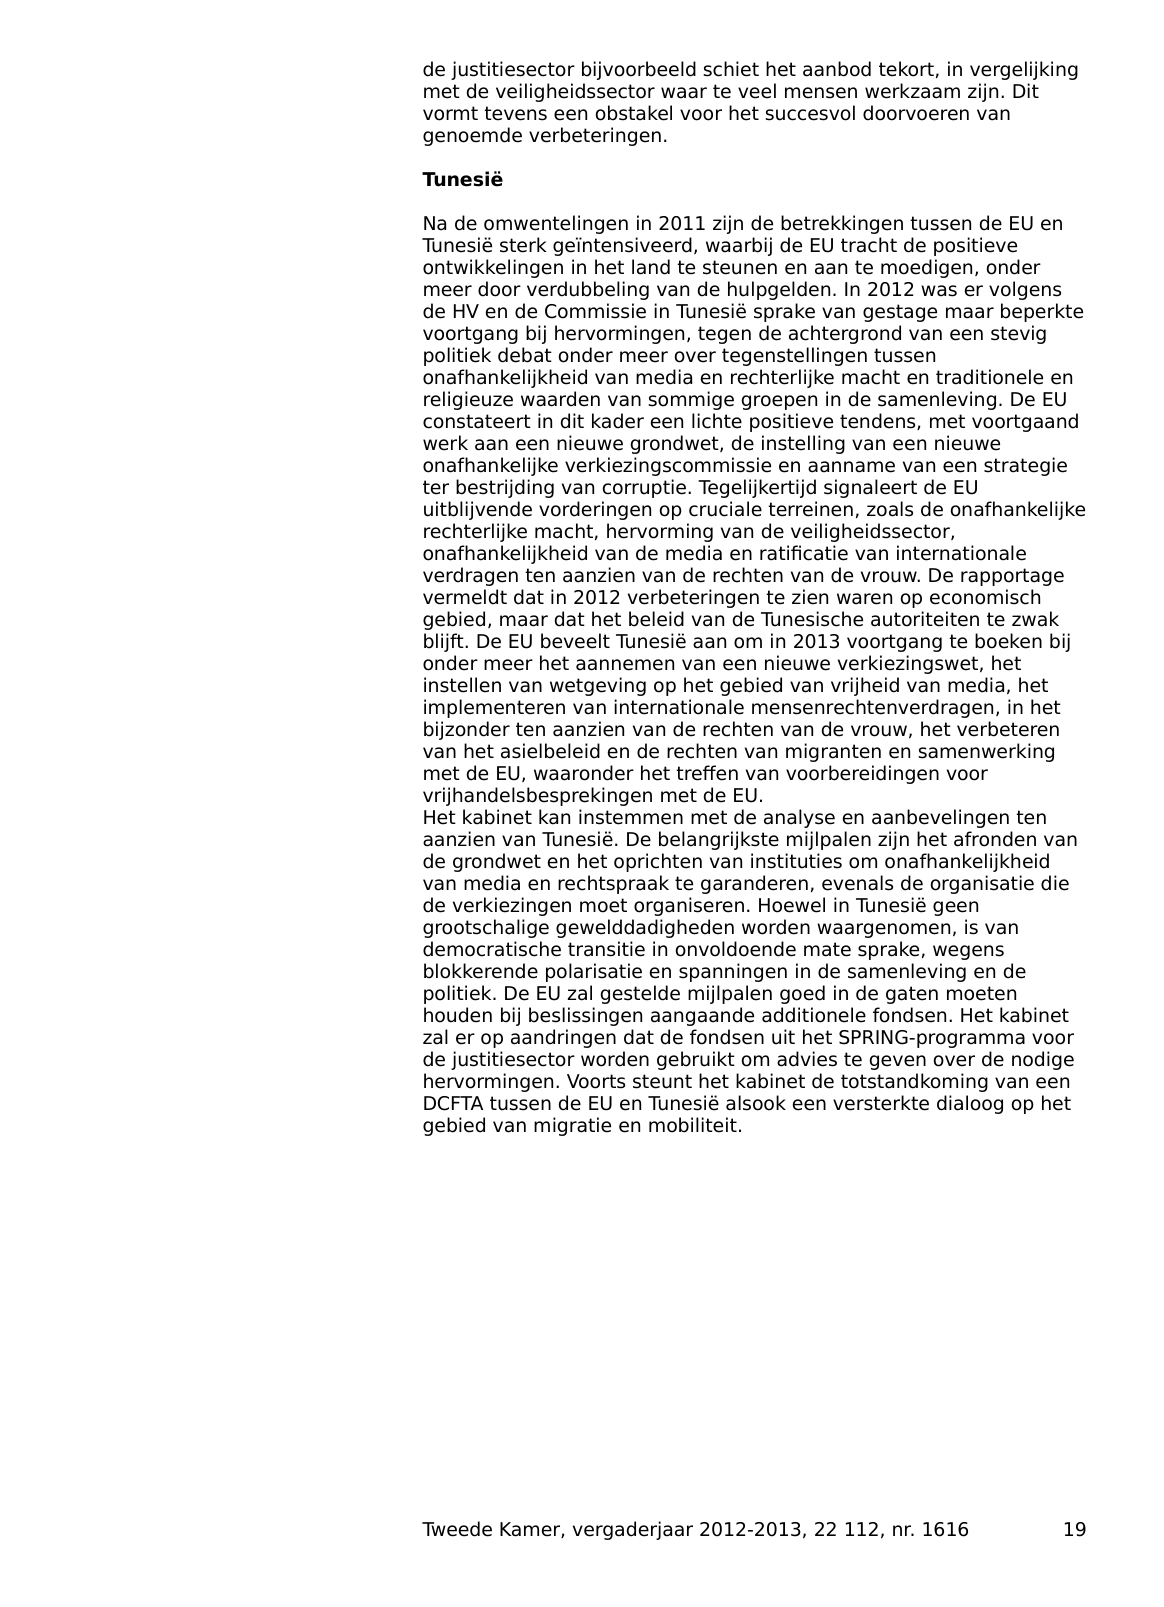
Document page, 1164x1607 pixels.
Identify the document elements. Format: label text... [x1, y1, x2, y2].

subtitle Tunesië [422, 169, 1087, 191]
text de justitiesector bijvoorbeeld schiet het aanbod tekort, in vergelijking met de veiligheidssector waar te veel mensen werkzaam zijn. Dit vormt tevens een obstakel voor het succesvol doorvoeren van genoemde verbeteringen. [422, 59, 1087, 147]
text Het kabinet kan instemmen met de analyse en aanbevelingen ten aanzien van Tunesië. De belangrijkste mijlpalen zijn het afronden van de grondwet en het oprichten van instituties om onafhankelijkheid van media en rechtspraak te garanderen, evenals de organisatie die de verkiezingen moet organiseren. Hoewel in Tunesië geen grootschalige gewelddadigheden worden waargenomen, is van democratische transitie in onvoldoende mate sprake, wegens blokkerende polarisatie en spanningen in de samenleving en de politiek. De EU zal gestelde mijlpalen goed in de gaten moeten houden bij beslissingen aangaande additionele fondsen. Het kabinet zal er op aandringen dat de fondsen uit het SPRING-programma voor de justitiesector worden gebruikt om advies te geven over de nodige hervormingen. Voorts steunt het kabinet de totstandkoming van een DCFTA tussen de EU en Tunesië alsook een versterkte dialoog op het gebied van migratie en mobiliteit. [422, 807, 1087, 1136]
text Na de omwentelingen in 2011 zijn de betrekkingen tussen de EU en Tunesië sterk geïntensiveerd, waarbij de EU tracht de positieve ontwikkelingen in het land te steunen en aan te moedigen, onder meer door verdubbeling van de hulpgelden. In 2012 was er volgens de HV en de Commissie in Tunesië sprake van gestage maar beperkte voortgang bij hervormingen, tegen de achtergrond van een stevig politiek debat onder meer over tegenstellingen tussen onafhankelijkheid van media en rechterlijke macht en traditionele en religieuze waarden van sommige groepen in de samenleving. De EU constateert in dit kader een lichte positieve tendens, met voortgaand werk aan een nieuwe grondwet, de instelling van een nieuwe onafhankelijke verkiezingscommissie en aanname van een strategie ter bestrijding van corruptie. Tegelijkertijd signaleert de EU uitblijvende vorderingen op cruciale terreinen, zoals de onafhankelijke rechterlijke macht, hervorming van de veiligheidssector, onafhankelijkheid van de media en ratificatie van internationale verdragen ten aanzien van de rechten van de vrouw. De rapportage vermeldt dat in 2012 verbeteringen te zien waren op economisch gebied, maar dat het beleid van de Tunesische autoriteiten te zwak blijft. De EU beveelt Tunesië aan om in 2013 voortgang te boeken bij onder meer het aannemen van een nieuwe verkiezingswet, het instellen van wetgeving op het gebied van vrijheid van media, het implementeren van internationale mensenrechtenverdragen, in het bijzonder ten aanzien van de rechten van de vrouw, het verbeteren van het asielbeleid en de rechten van migranten en samenwerking met de EU, waaronder het treffen van voorbereidingen voor vrijhandelsbesprekingen met de EU. [422, 213, 1087, 807]
